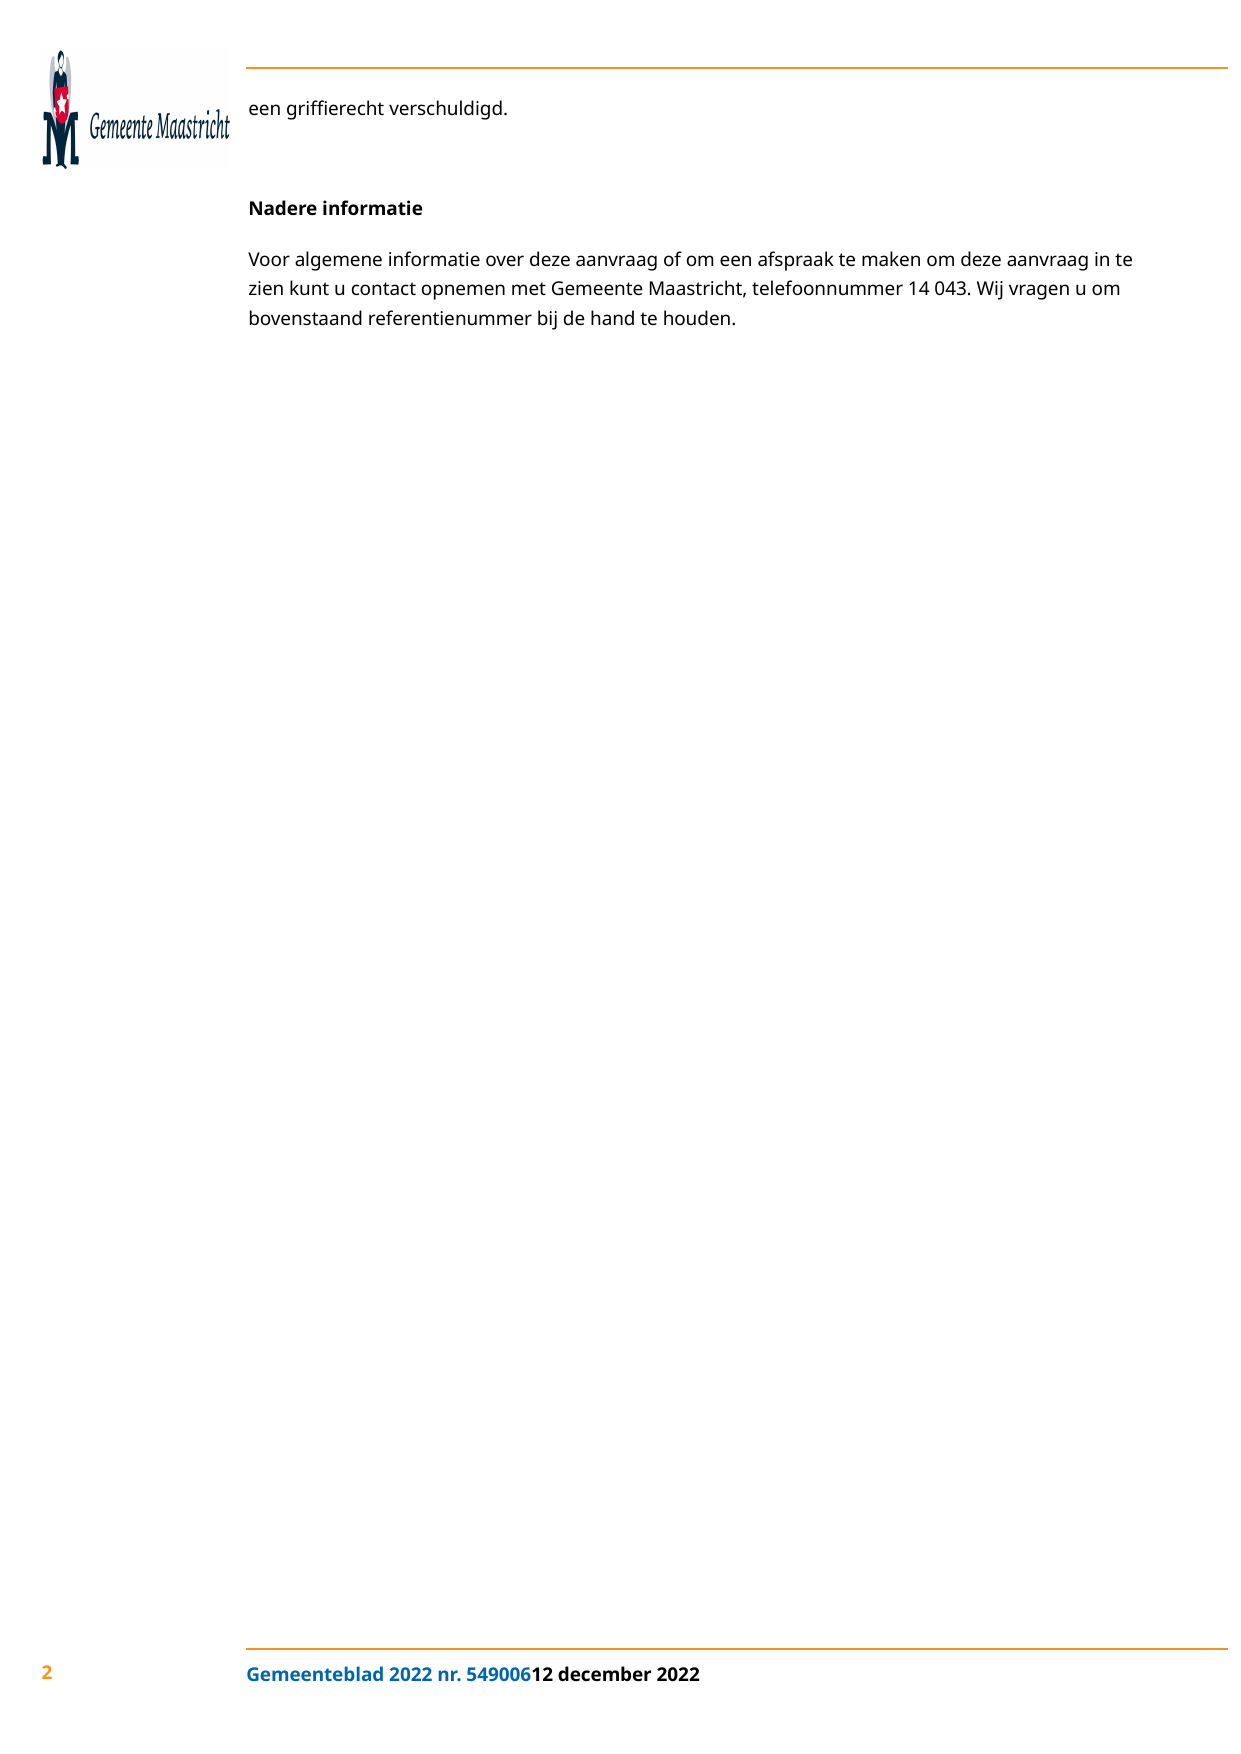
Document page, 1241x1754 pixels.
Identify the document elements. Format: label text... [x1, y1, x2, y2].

text Voor algemene informatie over deze aanvraag of om een afspraak te maken om deze aanvraag in te zien kunt u contact opnemen met Gemeente Maastricht, telefoonnummer 14 043. Wij vragen u om bovenstaand referentienummer bij de hand te houden. [248, 246, 1152, 331]
text een griffierecht verschuldigd. [248, 95, 1152, 121]
text Nadere informatie [248, 196, 1152, 221]
picture [41, 47, 231, 172]
